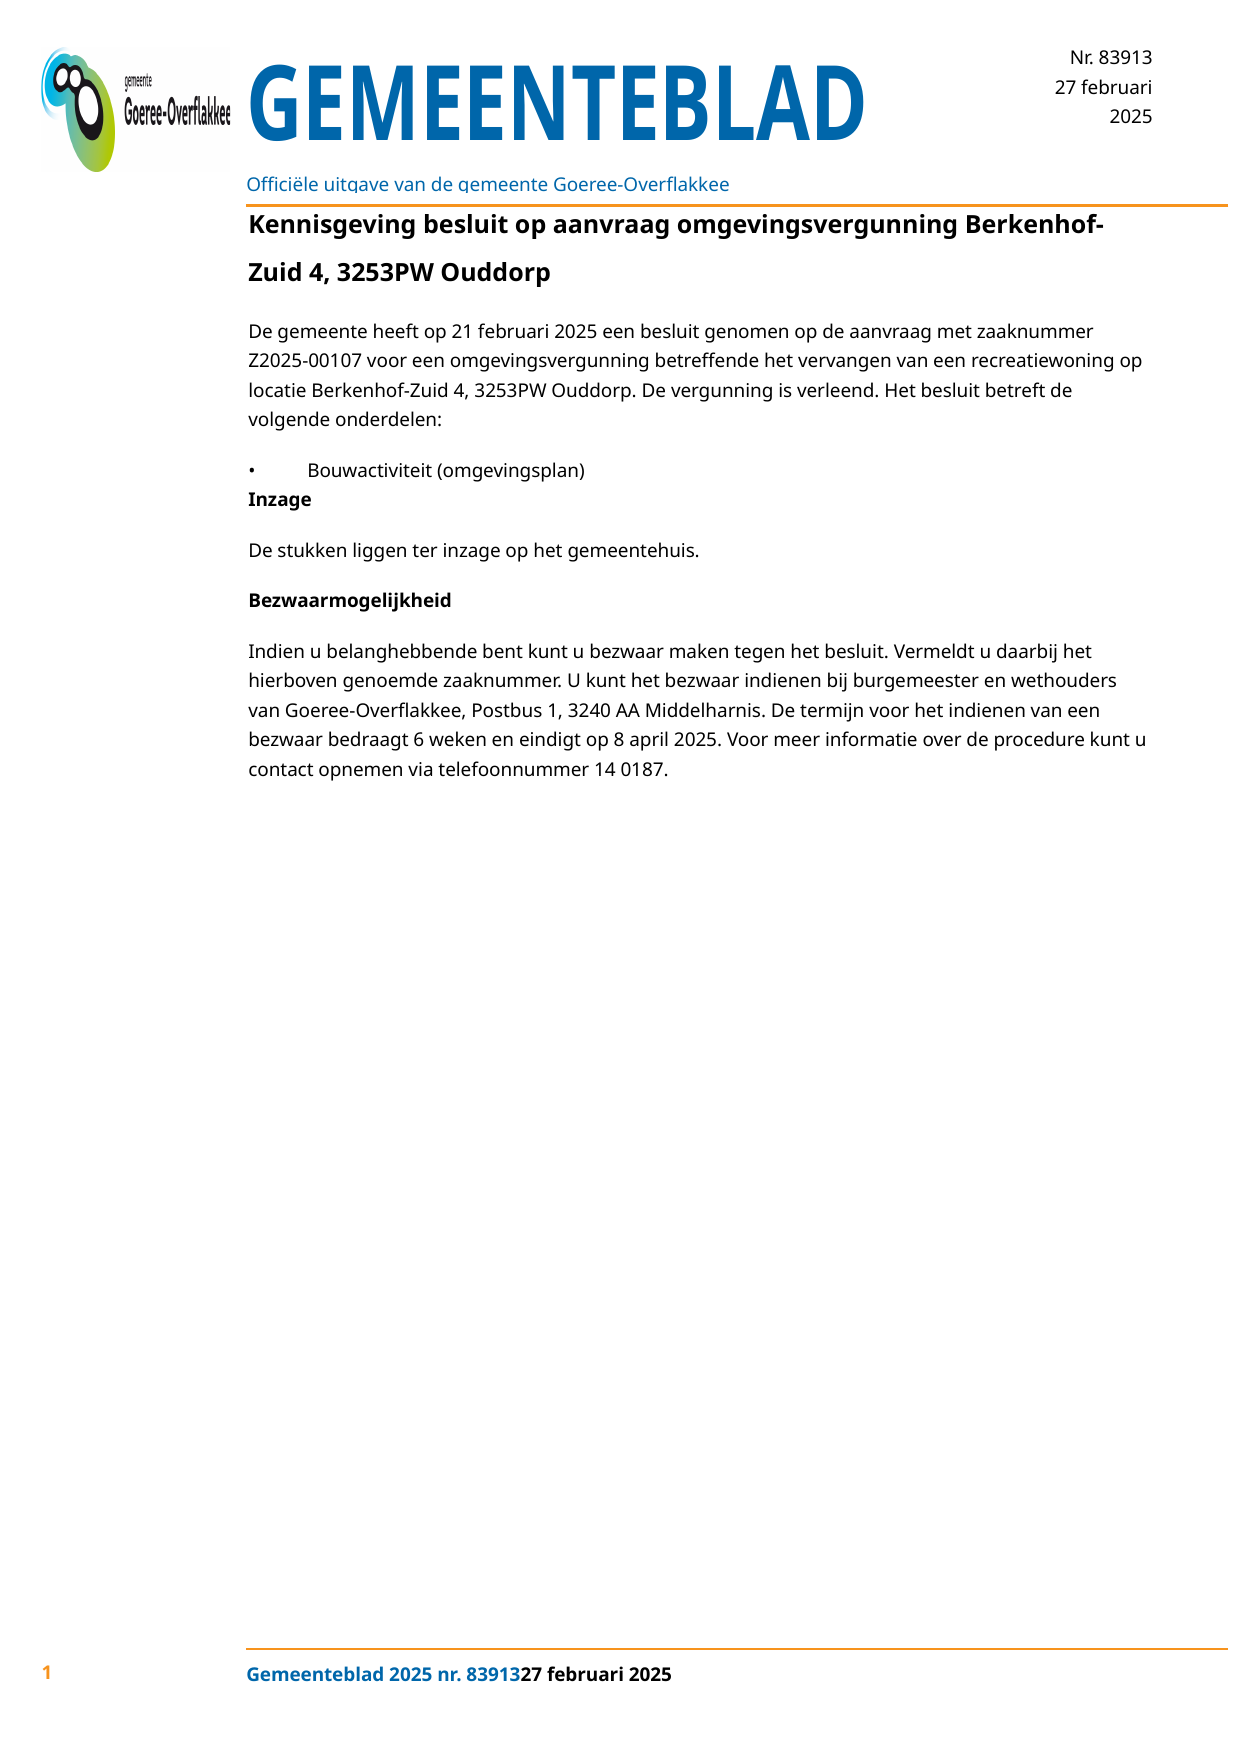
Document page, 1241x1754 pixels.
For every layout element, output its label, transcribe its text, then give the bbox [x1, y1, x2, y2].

text De stukken liggen ter inzage op het gemeentehuis. [248, 537, 1152, 563]
text Kennisgeving besluit op aanvraag omgevingsvergunning Berkenhof-Zuid 4, 3253PW Ouddorp [248, 207, 1152, 288]
text Bezwaarmogelijkheid [248, 587, 1152, 613]
picture [41, 47, 231, 172]
list Bouwactiviteit (omgevingsplan) [248, 457, 1152, 483]
text Inzage [248, 487, 1152, 512]
text Indien u belanghebbende bent kunt u bezwaar maken tegen het besluit. Vermeldt u daarbij het hierboven genoemde zaaknummer. U kunt het bezwaar indienen bij burgemeester en wethouders van Goeree-Overflakkee, Postbus 1, 3240 AA Middelharnis. De termijn voor het indienen van een bezwaar bedraagt 6 weken en eindigt op 8 april 2025. Voor meer informatie over de procedure kunt u contact opnemen via telefoonnummer 14 0187. [248, 638, 1152, 782]
text De gemeente heeft op 21 februari 2025 een besluit genomen op de aanvraag met zaaknummer Z2025-00107 voor een omgevingsvergunning betreffende het vervangen van een recreatiewoning op locatie Berkenhof-Zuid 4, 3253PW Ouddorp. De vergunning is verleend. Het besluit betreft de volgende onderdelen: [248, 318, 1152, 432]
